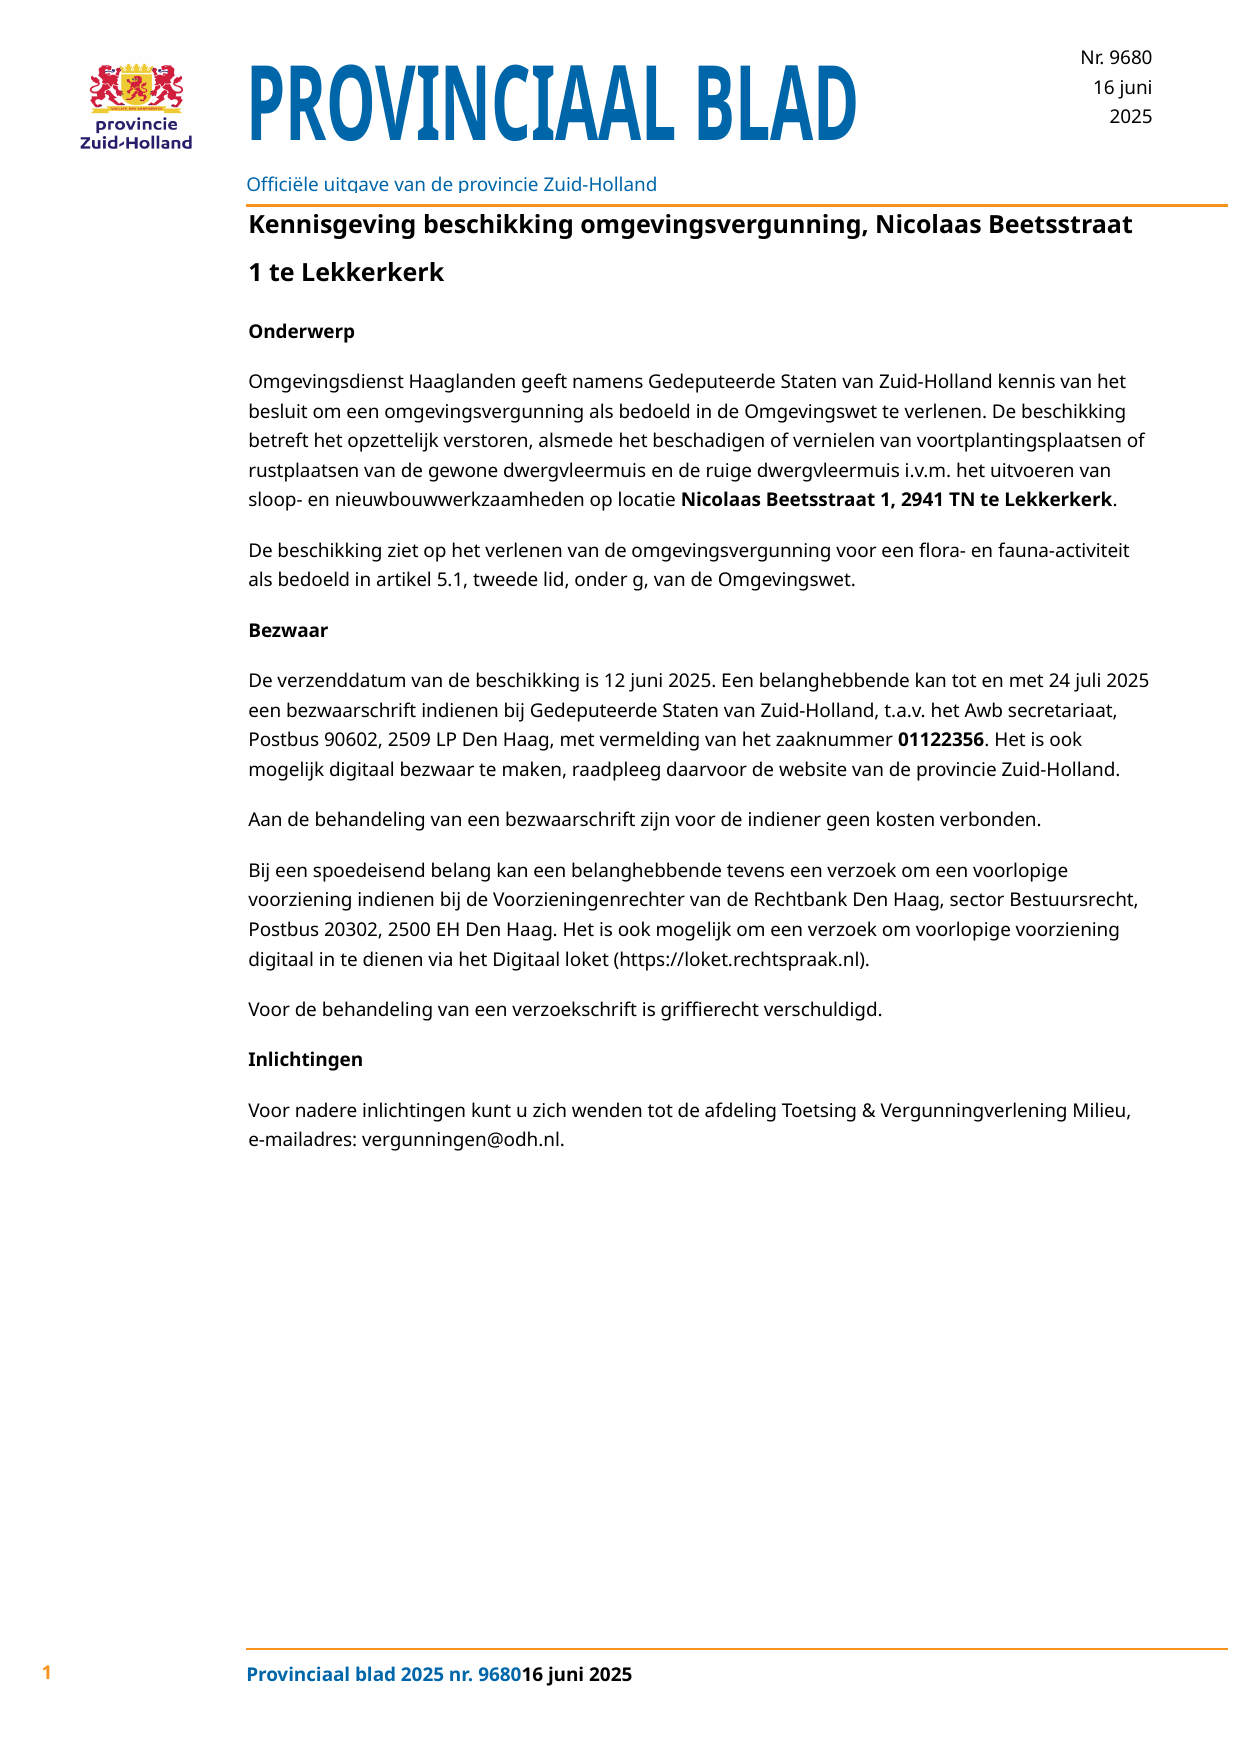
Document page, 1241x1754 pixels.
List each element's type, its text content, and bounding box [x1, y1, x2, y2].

text Onderwerp [248, 318, 1152, 344]
text Voor nadere inlichtingen kunt u zich wenden tot de afdeling Toetsing & Vergunningverlening Milieu, e-mailadres: vergunningen@odh.nl. [248, 1097, 1152, 1152]
text Aan de behandeling van een bezwaarschrift zijn voor de indiener geen kosten verbonden. [248, 807, 1152, 832]
text Bezwaar [248, 617, 1152, 643]
text Voor de behandeling van een verzoekschrift is griffierecht verschuldigd. [248, 996, 1152, 1022]
picture [41, 47, 231, 172]
text Kennisgeving beschikking omgevingsvergunning, Nicolaas Beetsstraat 1 te Lekkerkerk [248, 207, 1152, 288]
text De verzenddatum van de beschikking is 12 juni 2025. Een belanghebbende kan tot en met 24 juli 2025 een bezwaarschrift indienen bij Gedeputeerde Staten van Zuid-Holland, t.a.v. het Awb secretariaat, Postbus 90602, 2509 LP Den Haag, met vermelding van het zaaknummer 01122356. Het is ook mogelijk digitaal bezwaar te maken, raadpleeg daarvoor de website van de provincie Zuid-Holland. [248, 667, 1152, 782]
text Bij een spoedeisend belang kan een belanghebbende tevens een verzoek om een voorlopige voorziening indienen bij de Voorzieningenrechter van de Rechtbank Den Haag, sector Bestuursrecht, Postbus 20302, 2500 EH Den Haag. Het is ook mogelijk om een verzoek om voorlopige voorziening digitaal in te dienen via het Digitaal loket (https://loket.rechtspraak.nl). [248, 857, 1152, 972]
text De beschikking ziet op het verlenen van de omgevingsvergunning voor een flora- en fauna-activiteit als bedoeld in artikel 5.1, tweede lid, onder g, van de Omgevingswet. [248, 537, 1152, 592]
text Omgevingsdienst Haaglanden geeft namens Gedeputeerde Staten van Zuid-Holland kennis van het besluit om een omgevingsvergunning als bedoeld in de Omgevingswet te verlenen. De beschikking betreft het opzettelijk verstoren, alsmede het beschadigen of vernielen van voortplantingsplaatsen of rustplaatsen van de gewone dwergvleermuis en de ruige dwergvleermuis i.v.m. het uitvoeren van sloop- en nieuwbouwwerkzaamheden op locatie Nicolaas Beetsstraat 1, 2941 TN te Lekkerkerk. [248, 368, 1152, 512]
text Inlichtingen [248, 1047, 1152, 1072]
